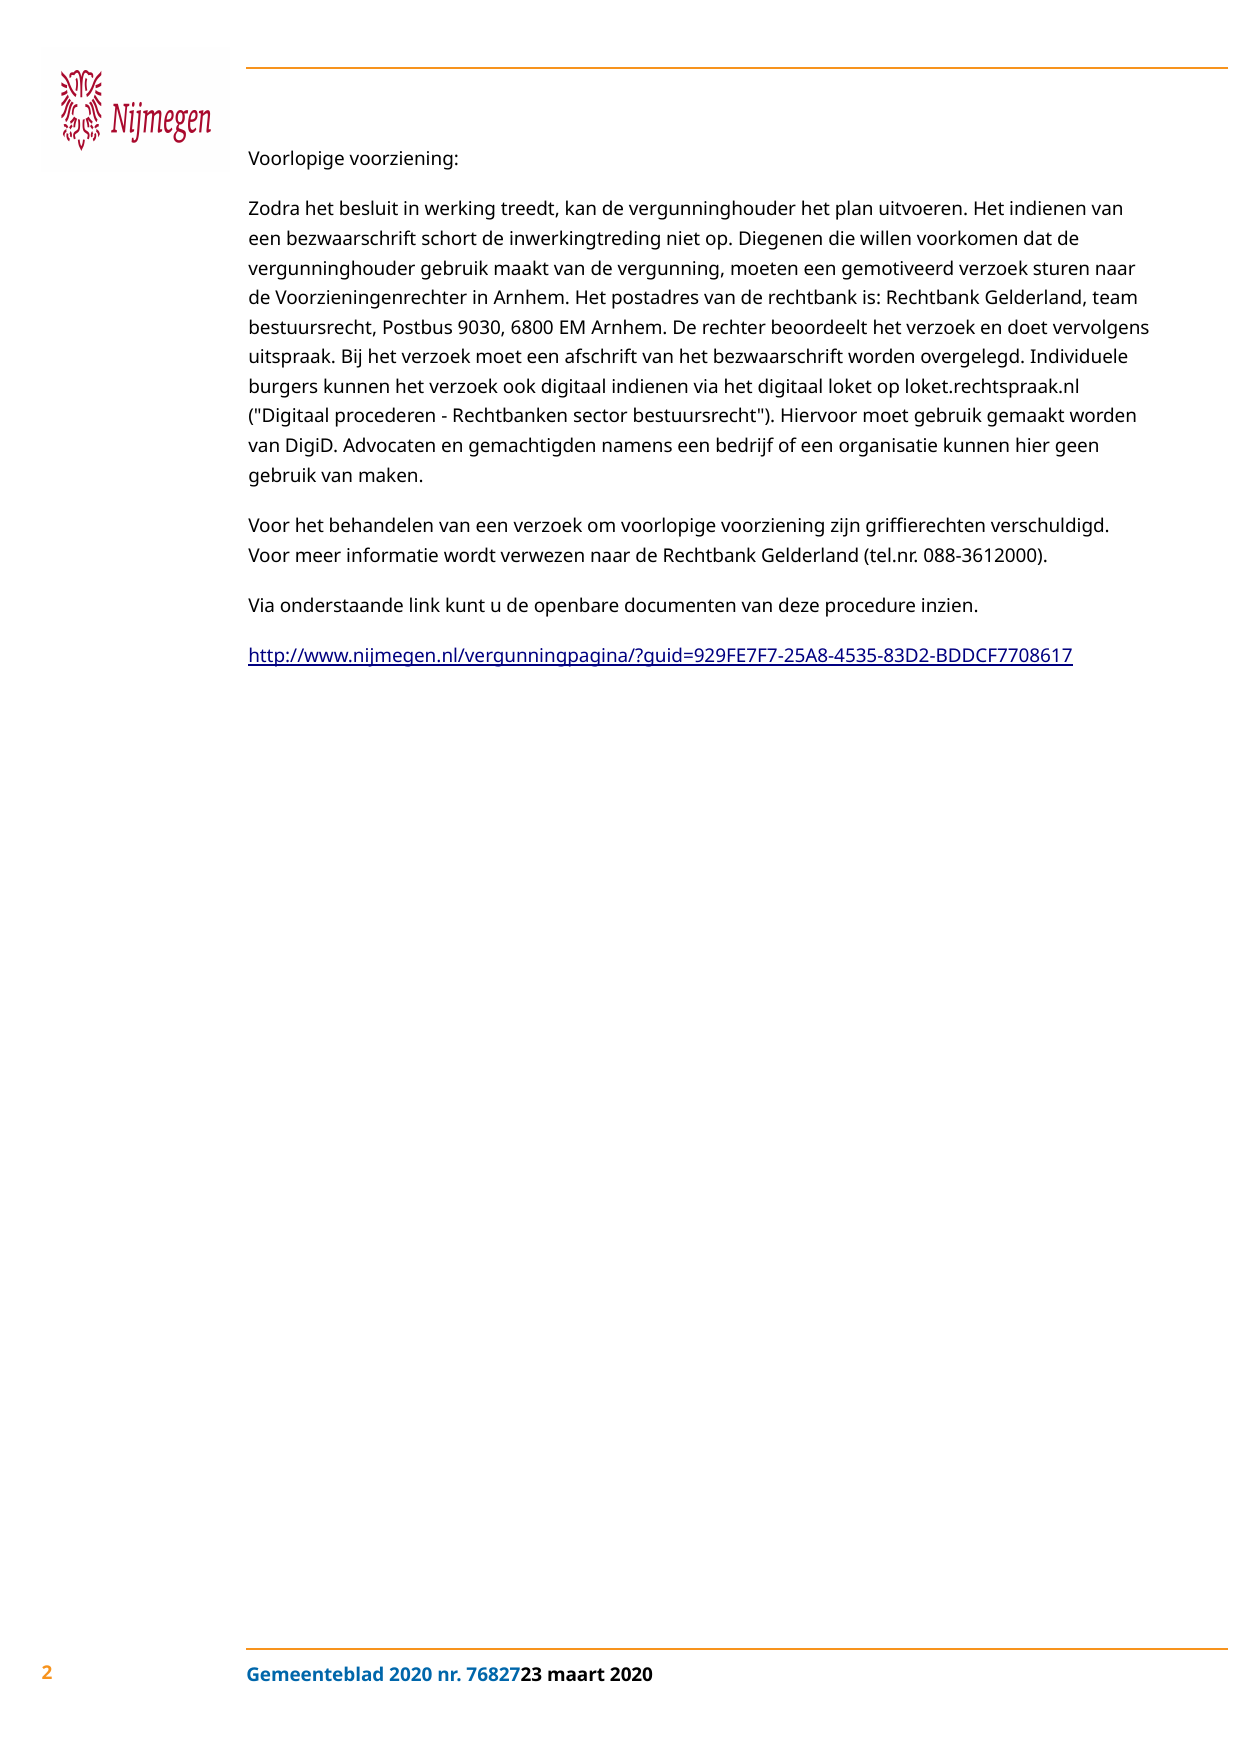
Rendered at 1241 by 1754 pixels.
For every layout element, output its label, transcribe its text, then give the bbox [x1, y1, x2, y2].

text Voor het behandelen van een verzoek om voorlopige voorziening zijn griffierechten verschuldigd. Voor meer informatie wordt verwezen naar de Rechtbank Gelderland (tel.nr. 088-3612000). [248, 512, 1152, 568]
text http://www.nijmegen.nl/vergunningpagina/?guid=929FE7F7-25A8-4535-83D2-BDDCF7708617 [248, 643, 1152, 668]
text Zodra het besluit in werking treedt, kan de vergunninghouder het plan uitvoeren. Het indienen van een bezwaarschrift schort de inwerkingtreding niet op. Diegenen die willen voorkomen dat de vergunninghouder gebruik maakt van de vergunning, moeten een gemotiveerd verzoek sturen naar de Voorzieningenrechter in Arnhem. Het postadres van de rechtbank is: Rechtbank Gelderland, team bestuursrecht, Postbus 9030, 6800 EM Arnhem. De rechter beoordeelt het verzoek en doet vervolgens uitspraak. Bij het verzoek moet een afschrift van het bezwaarschrift worden overgelegd. Individuele burgers kunnen het verzoek ook digitaal indienen via het digitaal loket op loket.rechtspraak.nl ("Digitaal procederen - Rechtbanken sector bestuursrecht"). Hiervoor moet gebruik gemaakt worden van DigiD. Advocaten en gemachtigden namens een bedrijf of een organisatie kunnen hier geen gebruik van maken. [248, 196, 1152, 488]
text Voorlopige voorziening: [248, 145, 1152, 171]
text Via onderstaande link kunt u de openbare documenten van deze procedure inzien. [248, 592, 1152, 618]
picture [41, 47, 231, 172]
